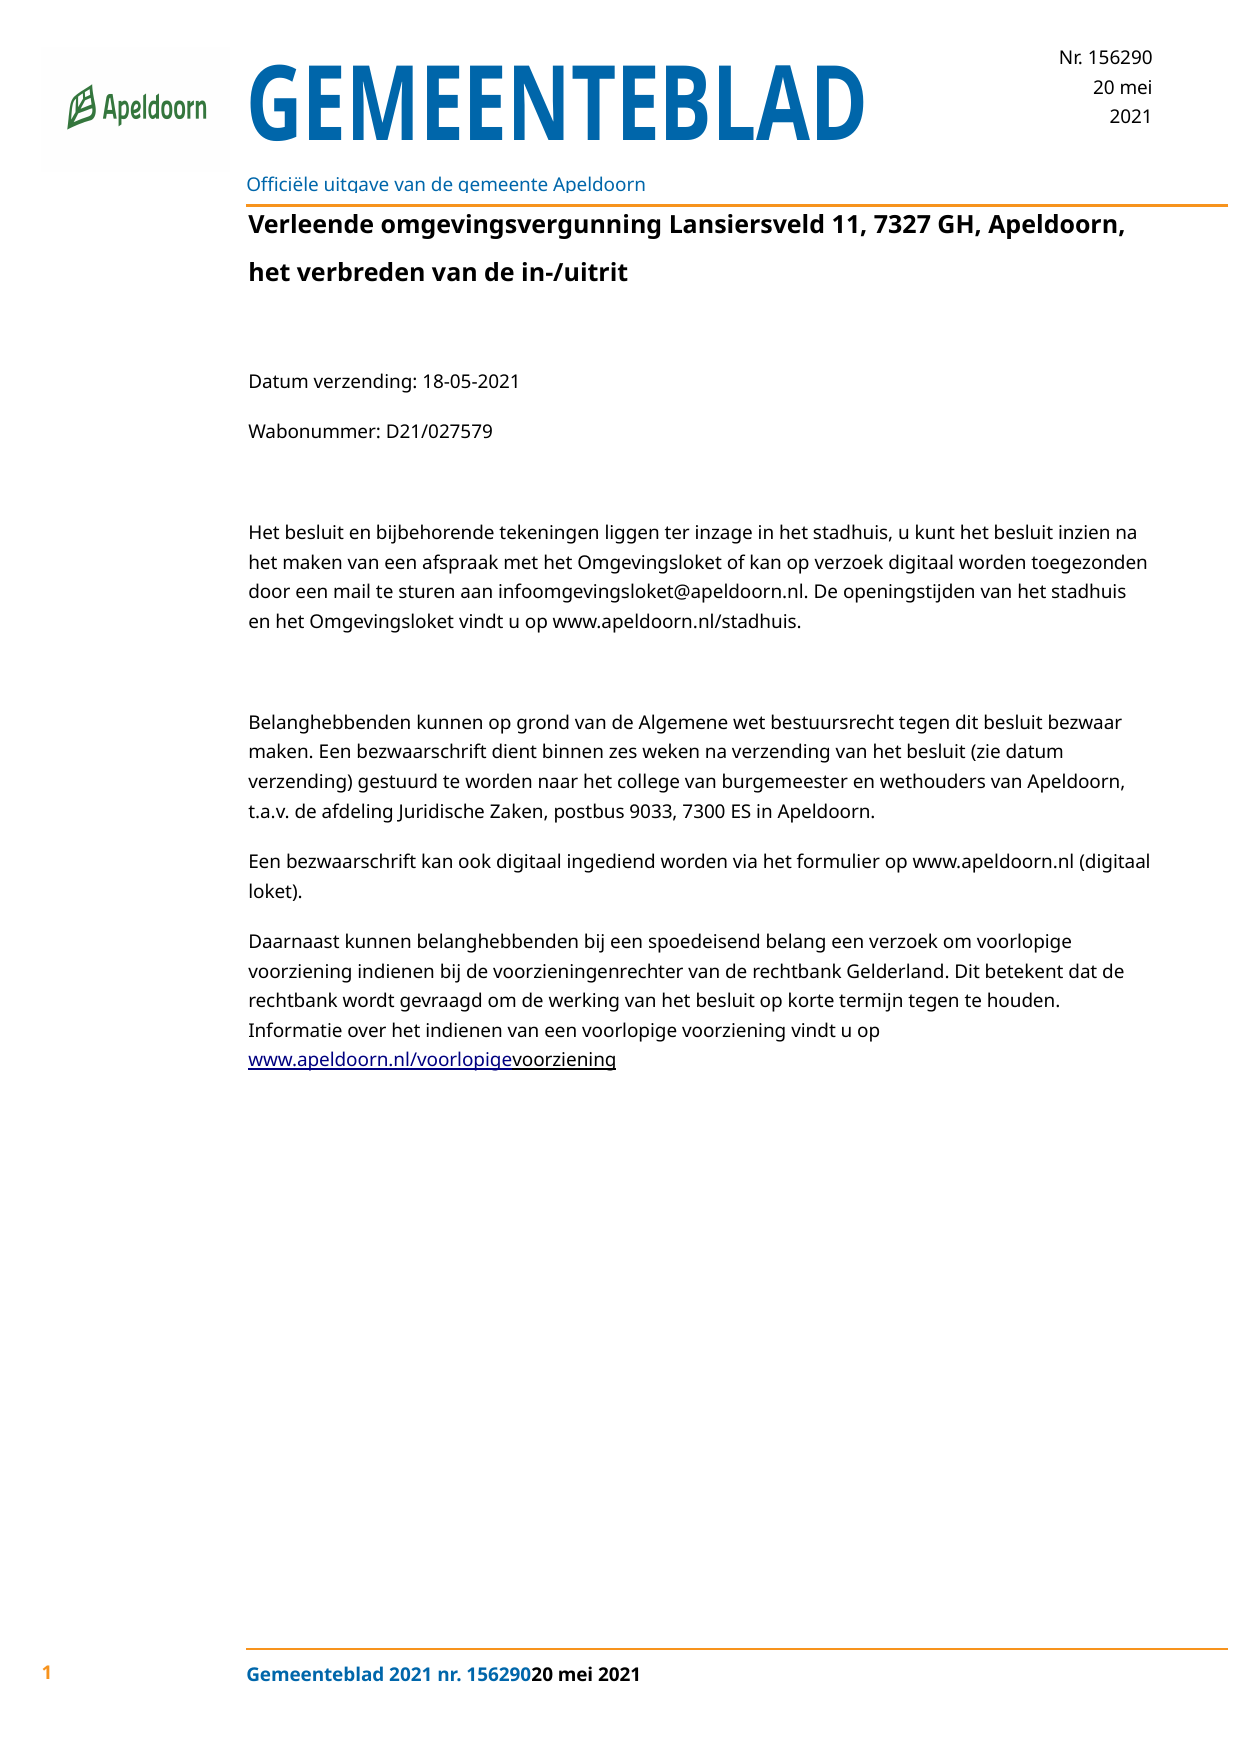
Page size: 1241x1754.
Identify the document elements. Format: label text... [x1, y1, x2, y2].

text Verleende omgevingsvergunning Lansiersveld 11, 7327 GH, Apeldoorn, het verbreden van de in-/uitrit [248, 207, 1152, 288]
text Belanghebbenden kunnen op grond van de Algemene wet bestuursrecht tegen dit besluit bezwaar maken. Een bezwaarschrift dient binnen zes weken na verzending van het besluit (zie datum verzending) gestuurd te worden naar het college van burgemeester en wethouders van Apeldoorn, t.a.v. de afdeling Juridische Zaken, postbus 9033, 7300 ES in Apeldoorn. [248, 709, 1152, 824]
text Wabonummer: D21/027579 [248, 419, 1152, 444]
picture [41, 47, 231, 172]
text Daarnaast kunnen belanghebbenden bij een spoedeisend belang een verzoek om voorlopige voorziening indienen bij de voorzieningenrechter van de rechtbank Gelderland. Dit betekent dat de rechtbank wordt gevraagd om de werking van het besluit op korte termijn tegen te houden. Informatie over het indienen van een voorlopige voorziening vindt u op www.apeldoorn.nl/voorlopigevoorziening [248, 928, 1152, 1072]
text Het besluit en bijbehorende tekeningen liggen ter inzage in het stadhuis, u kunt het besluit inzien na het maken van een afspraak met het Omgevingsloket of kan op verzoek digitaal worden toegezonden door een mail te sturen aan infoomgevingsloket@apeldoorn.nl. De openingstijden van het stadhuis en het Omgevingsloket vindt u op www.apeldoorn.nl/stadhuis. [248, 519, 1152, 634]
text Een bezwaarschrift kan ook digitaal ingediend worden via het formulier op www.apeldoorn.nl (digitaal loket). [248, 848, 1152, 904]
text Datum verzending: 18-05-2021 [248, 368, 1152, 394]
